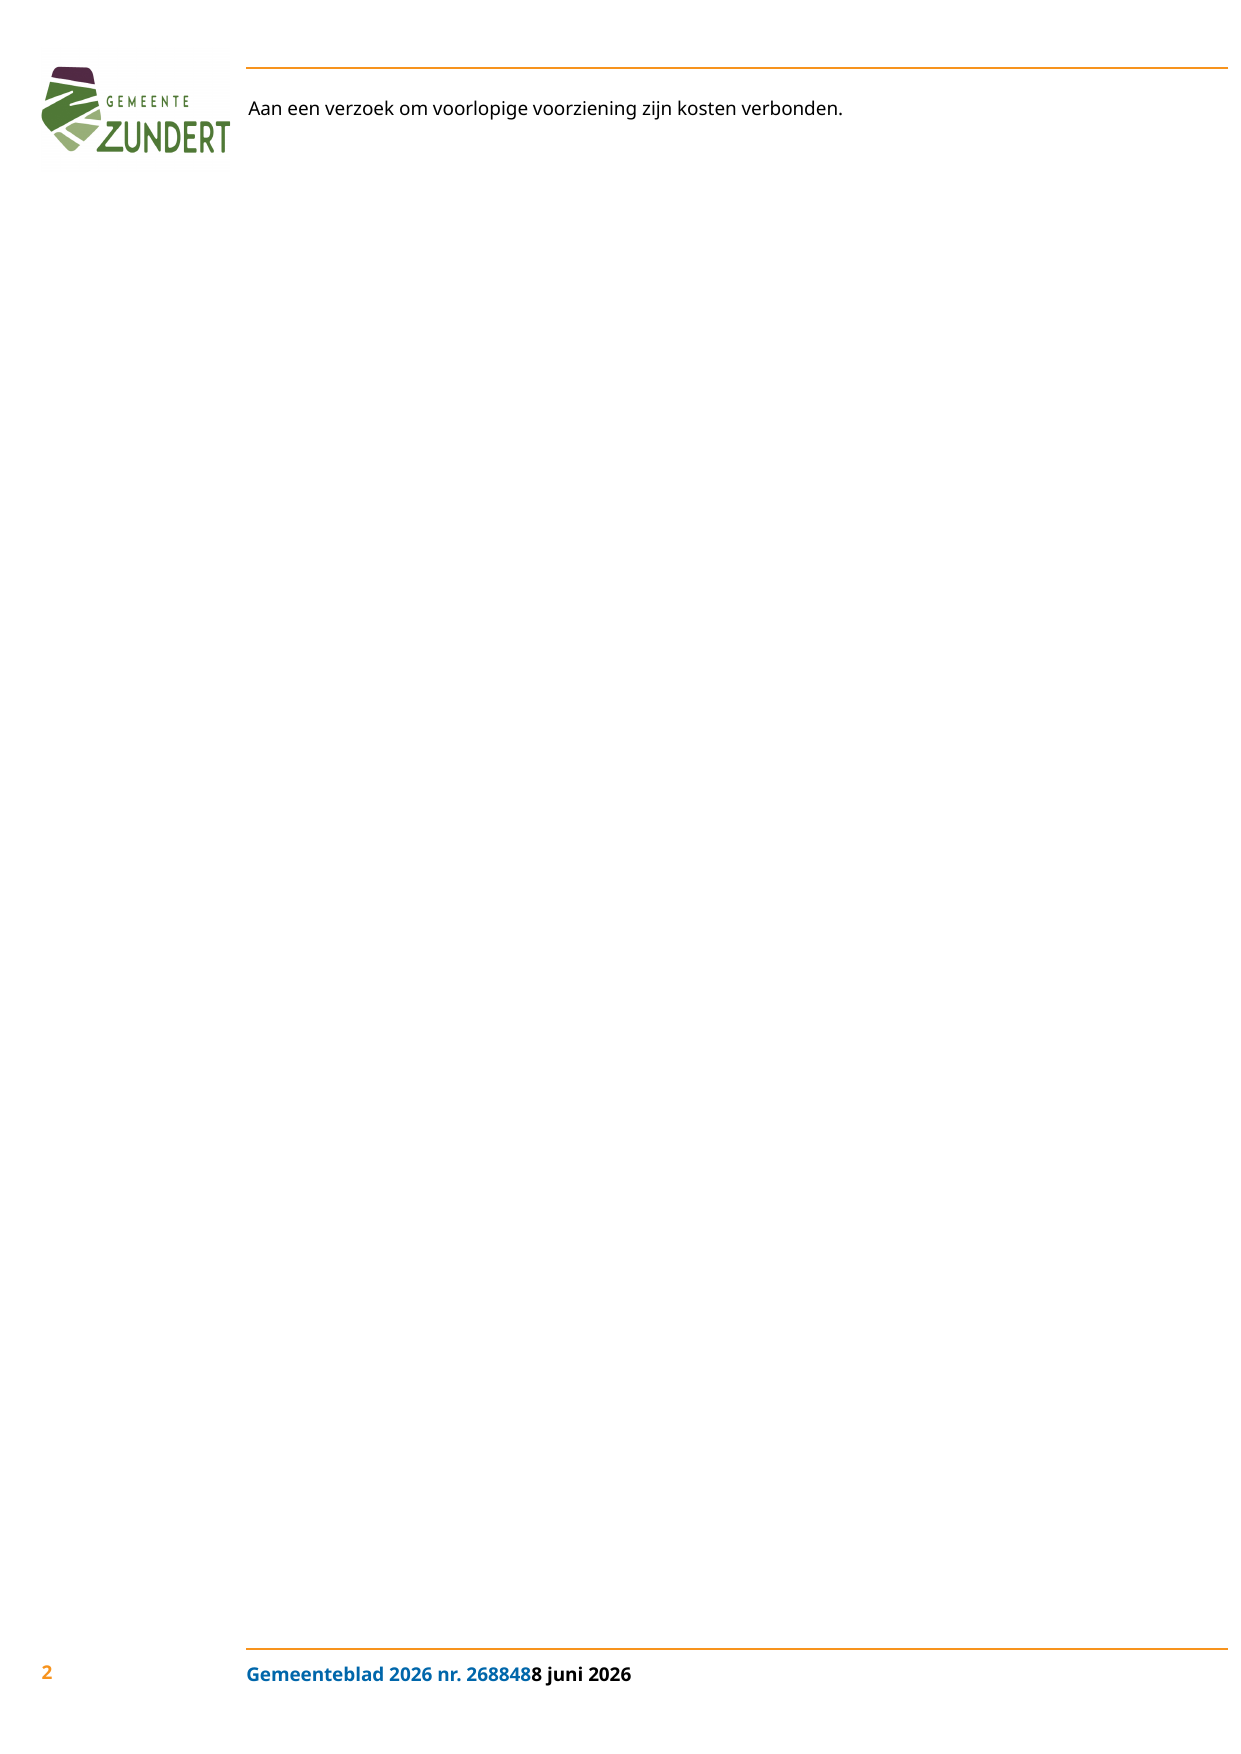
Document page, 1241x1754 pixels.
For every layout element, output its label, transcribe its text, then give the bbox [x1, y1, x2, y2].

picture [41, 47, 231, 172]
text Aan een verzoek om voorlopige voorziening zijn kosten verbonden. [248, 95, 1152, 121]
